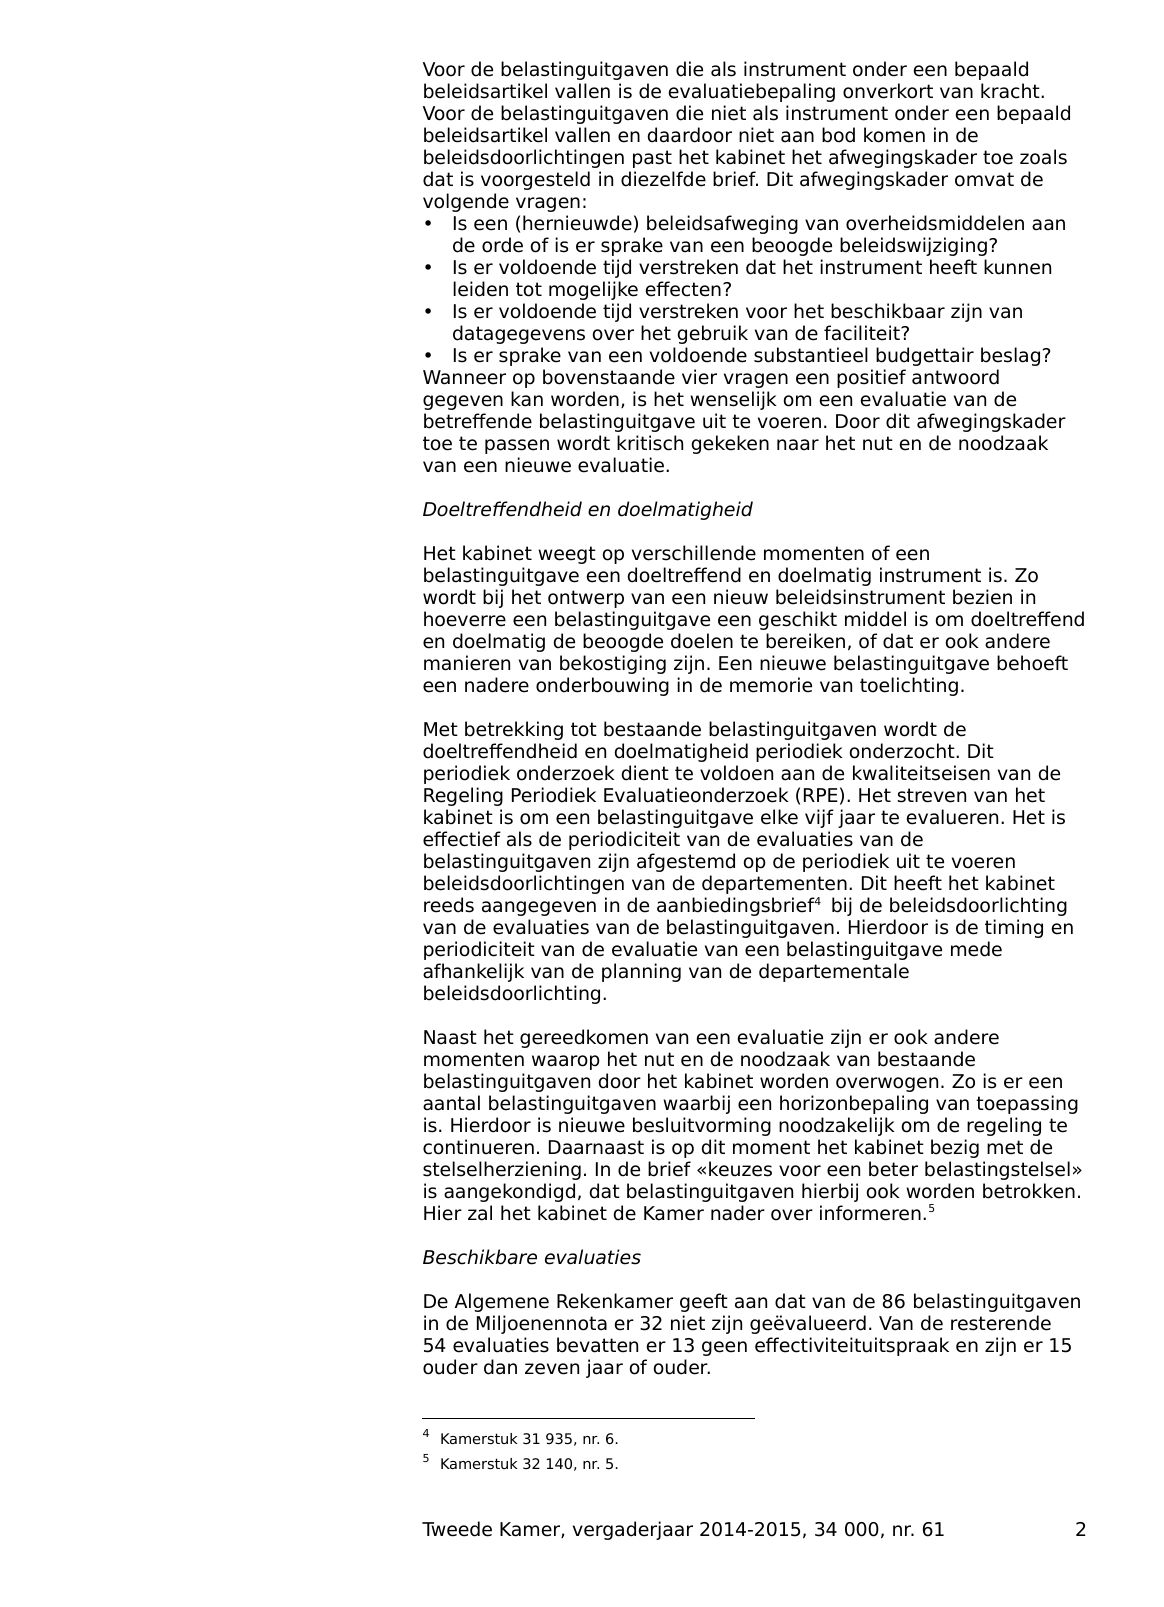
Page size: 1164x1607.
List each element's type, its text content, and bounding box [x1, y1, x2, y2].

text Voor de belastinguitgaven die als instrument onder een bepaald beleidsartikel vallen is de evaluatiebepaling onverkort van kracht. Voor de belastinguitgaven die niet als instrument onder een bepaald beleidsartikel vallen en daardoor niet aan bod komen in de beleidsdoorlichtingen past het kabinet het afwegingskader toe zoals dat is voorgesteld in diezelfde brief. Dit afwegingskader omvat de volgende vragen: [422, 59, 1087, 213]
text • Is er voldoende tijd verstreken dat het instrument heeft kunnen leiden tot mogelijke effecten? [422, 257, 1087, 301]
text • Is een (hernieuwde) beleidsafweging van overheidsmiddelen aan de orde of is er sprake van een beoogde beleidswijziging? [422, 213, 1087, 257]
text De Algemene Rekenkamer geeft aan dat van de 86 belastinguitgaven in de Miljoenennota er 32 niet zijn geëvalueerd. Van de resterende 54 evaluaties bevatten er 13 geen effectiviteituitspraak en zijn er 15 ouder dan zeven jaar of ouder. [422, 1291, 1087, 1379]
text Het kabinet weegt op verschillende momenten of een belastinguitgave een doeltreffend en doelmatig instrument is. Zo wordt bij het ontwerp van een nieuw beleidsinstrument bezien in hoeverre een belastinguitgave een geschikt middel is om doeltreffend en doelmatig de beoogde doelen te bereiken, of dat er ook andere manieren van bekostiging zijn. Een nieuwe belastinguitgave behoeft een nadere onderbouwing in de memorie van toelichting. [422, 543, 1087, 697]
text • Is er voldoende tijd verstreken voor het beschikbaar zijn van datagegevens over het gebruik van de faciliteit? [422, 301, 1087, 345]
text Wanneer op bovenstaande vier vragen een positief antwoord gegeven kan worden, is het wenselijk om een evaluatie van de betreffende belastinguitgave uit te voeren. Door dit afwegingskader toe te passen wordt kritisch gekeken naar het nut en de noodzaak van een nieuwe evaluatie. [422, 367, 1087, 477]
text Kamerstuk 31 935, nr. 6. [422, 1427, 1087, 1449]
subtitle Beschikbare evaluaties [422, 1247, 1087, 1269]
text Naast het gereedkomen van een evaluatie zijn er ook andere momenten waarop het nut en de noodzaak van bestaande belastinguitgaven door het kabinet worden overwogen. Zo is er een aantal belastinguitgaven waarbij een horizonbepaling van toepassing is. Hierdoor is nieuwe besluitvorming noodzakelijk om de regeling te continueren. Daarnaast is op dit moment het kabinet bezig met de stelselherziening. In de brief «keuzes voor een beter belastingstelsel» is aangekondigd, dat belastinguitgaven hierbij ook worden betrokken. Hier zal het kabinet de Kamer nader over informeren. [422, 1027, 1087, 1225]
text Met betrekking tot bestaande belastinguitgaven wordt de doeltreffendheid en doelmatigheid periodiek onderzocht. Dit periodiek onderzoek dient te voldoen aan de kwaliteitseisen van de Regeling Periodiek Evaluatieonderzoek (RPE). Het streven van het kabinet is om een belastinguitgave elke vijf jaar te evalueren. Het is effectief als de periodiciteit van de evaluaties van de belastinguitgaven zijn afgestemd op de periodiek uit te voeren beleidsdoorlichtingen van de departementen. Dit heeft het kabinet reeds aangegeven in de aanbiedingsbrief bij de beleidsdoorlichting van de evaluaties van de belastinguitgaven. Hierdoor is de timing en periodiciteit van de evaluatie van een belastinguitgave mede afhankelijk van de planning van de departementale beleidsdoorlichting. [422, 719, 1087, 1005]
text Kamerstuk 32 140, nr. 5. [422, 1452, 1087, 1474]
subtitle Doeltreffendheid en doelmatigheid [422, 499, 1087, 521]
text • Is er sprake van een voldoende substantieel budgettair beslag? [422, 345, 1087, 367]
